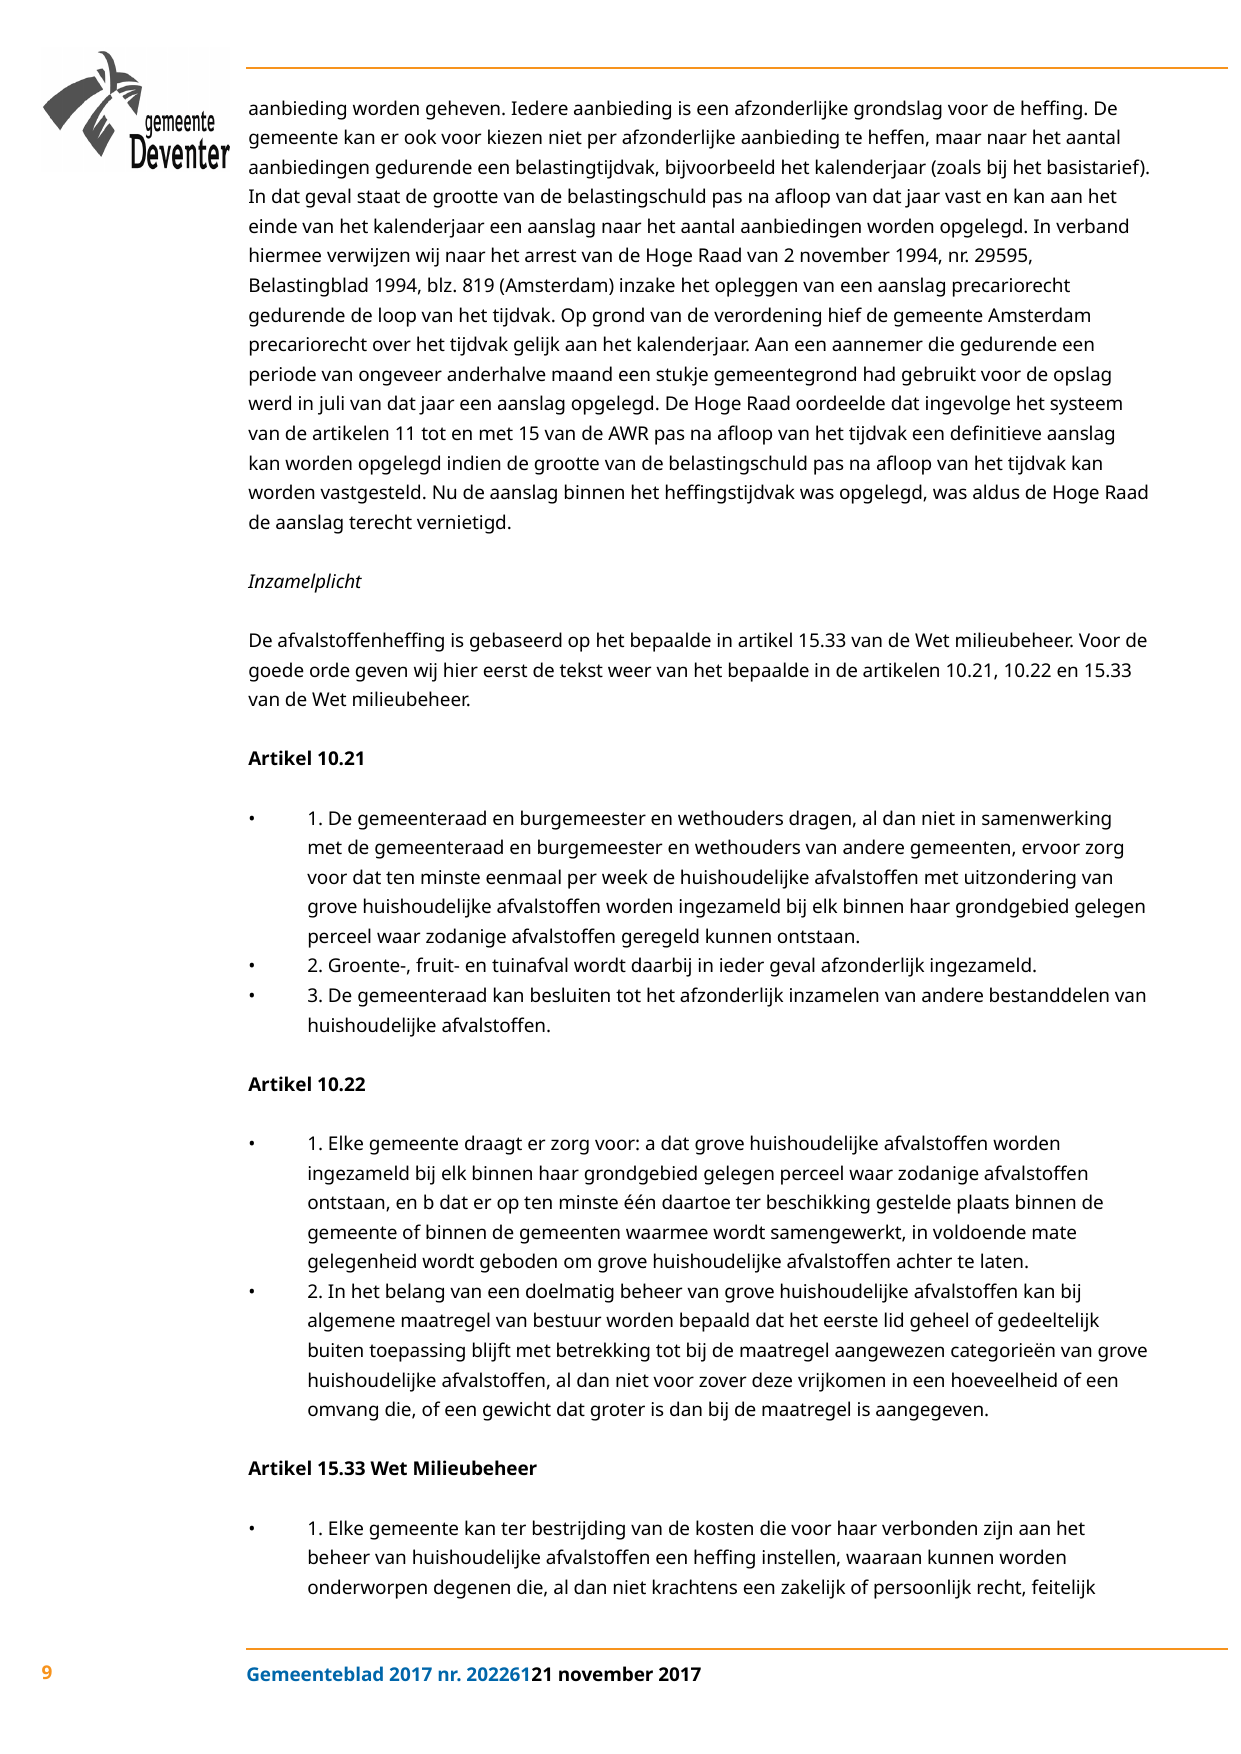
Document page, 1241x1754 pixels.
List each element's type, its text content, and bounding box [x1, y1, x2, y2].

text Inzamelplicht [248, 568, 1152, 594]
list 1. De gemeenteraad en burgemeester en wethouders dragen, al dan niet in samenwerking met de gemeenteraad en burgemeester en wethouders van andere gemeenten, ervoor zorg voor dat ten minste eenmaal per week de huishoudelijke afvalstoffen met uitzondering van grove huishoudelijke afvalstoffen worden ingezameld bij elk binnen haar grondgebied gelegen perceel waar zodanige afvalstoffen geregeld kunnen ontstaan. [248, 805, 1152, 949]
list 1. Elke gemeente draagt er zorg voor: a dat grove huishoudelijke afvalstoffen worden ingezameld bij elk binnen haar grondgebied gelegen perceel waar zodanige afvalstoffen ontstaan, en b dat er op ten minste één daartoe ter beschikking gestelde plaats binnen de gemeente of binnen de gemeenten waarmee wordt samengewerkt, in voldoende mate gelegenheid wordt geboden om grove huishoudelijke afvalstoffen achter te laten. [248, 1130, 1152, 1274]
text Artikel 10.22 [248, 1071, 1152, 1097]
text De afvalstoffenheffing is gebaseerd op het bepaalde in artikel 15.33 van de Wet milieubeheer. Voor de goede orde geven wij hier eerst de tekst weer van het bepaalde in de artikelen 10.21, 10.22 en 15.33 van de Wet milieubeheer. [248, 627, 1152, 712]
text Artikel 15.33 Wet Milieubeheer [248, 1456, 1152, 1481]
list 2. In het belang van een doelmatig beheer van grove huishoudelijke afvalstoffen kan bij algemene maatregel van bestuur worden bepaald dat het eerste lid geheel of gedeeltelijk buiten toepassing blijft met betrekking tot bij de maatregel aangewezen categorieën van grove huishoudelijke afvalstoffen, al dan niet voor zover deze vrijkomen in een hoeveelheid of een omvang die, of een gewicht dat groter is dan bij de maatregel is aangegeven. [248, 1278, 1152, 1422]
text aanbieding worden geheven. Iedere aanbieding is een afzonderlijke grondslag voor de heffing. De gemeente kan er ook voor kiezen niet per afzonderlijke aanbieding te heffen, maar naar het aantal aanbiedingen gedurende een belastingtijdvak, bijvoorbeeld het kalenderjaar (zoals bij het basistarief). In dat geval staat de grootte van de belastingschuld pas na afloop van dat jaar vast en kan aan het einde van het kalenderjaar een aanslag naar het aantal aanbiedingen worden opgelegd. In verband hiermee verwijzen wij naar het arrest van de Hoge Raad van 2 november 1994, nr. 29595, Belastingblad 1994, blz. 819 (Amsterdam) inzake het opleggen van een aanslag precariorecht gedurende de loop van het tijdvak. Op grond van de verordening hief de gemeente Amsterdam precariorecht over het tijdvak gelijk aan het kalenderjaar. Aan een aannemer die gedurende een periode van ongeveer anderhalve maand een stukje gemeentegrond had gebruikt voor de opslag werd in juli van dat jaar een aanslag opgelegd. De Hoge Raad oordeelde dat ingevolge het systeem van de artikelen 11 tot en met 15 van de AWR pas na afloop van het tijdvak een definitieve aanslag kan worden opgelegd indien de grootte van de belastingschuld pas na afloop van het tijdvak kan worden vastgesteld. Nu de aanslag binnen het heffingstijdvak was opgelegd, was aldus de Hoge Raad de aanslag terecht vernietigd. [248, 95, 1152, 535]
text Artikel 10.21 [248, 746, 1152, 771]
list 3. De gemeenteraad kan besluiten tot het afzonderlijk inzamelen van andere bestanddelen van huishoudelijke afvalstoffen. [248, 982, 1152, 1038]
list 1. Elke gemeente kan ter bestrijding van de kosten die voor haar verbonden zijn aan het beheer van huishoudelijke afvalstoffen een heffing instellen, waaraan kunnen worden onderworpen degenen die, al dan niet krachtens een zakelijk of persoonlijk recht, feitelijk [248, 1515, 1152, 1600]
list 2. Groente-, fruit- en tuinafval wordt daarbij in ieder geval afzonderlijk ingezameld. [248, 953, 1152, 978]
picture [41, 47, 231, 172]
